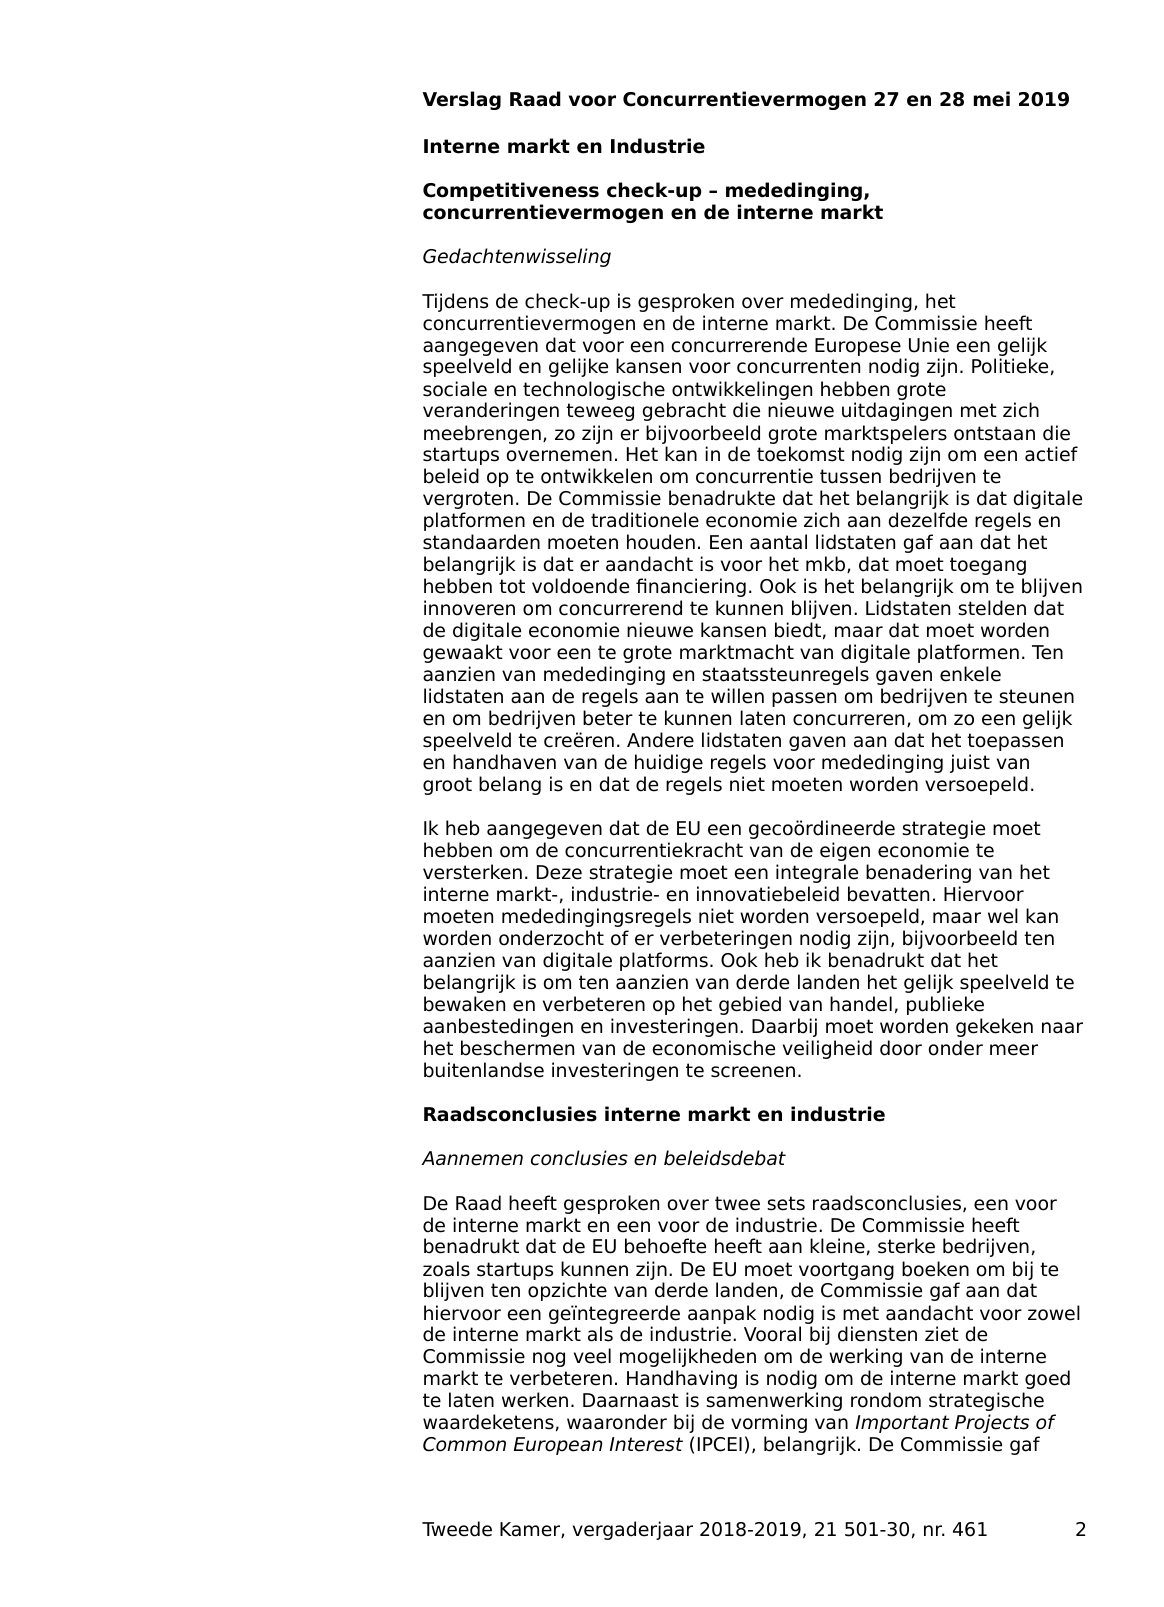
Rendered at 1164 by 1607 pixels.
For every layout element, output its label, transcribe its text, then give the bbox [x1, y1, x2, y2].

subtitle Verslag Raad voor Concurrentievermogen 27 en 28 mei 2019 [422, 89, 1087, 111]
subtitle Aannemen conclusies en beleidsdebat [422, 1148, 1087, 1170]
subtitle Competitiveness check-up – mededinging, concurrentievermogen en de interne markt [422, 180, 1087, 224]
text Tijdens de check-up is gesproken over mededinging, het concurrentievermogen en de interne markt. De Commissie heeft aangegeven dat voor een concurrerende Europese Unie een gelijk speelveld en gelijke kansen voor concurrenten nodig zijn. Politieke, sociale en technologische ontwikkelingen hebben grote veranderingen teweeg gebracht die nieuwe uitdagingen met zich meebrengen, zo zijn er bijvoorbeeld grote marktspelers ontstaan die startups overnemen. Het kan in de toekomst nodig zijn om een actief beleid op te ontwikkelen om concurrentie tussen bedrijven te vergroten. De Commissie benadrukte dat het belangrijk is dat digitale platformen en de traditionele economie zich aan dezelfde regels en standaarden moeten houden. Een aantal lidstaten gaf aan dat het belangrijk is dat er aandacht is voor het mkb, dat moet toegang hebben tot voldoende financiering. Ook is het belangrijk om te blijven innoveren om concurrerend te kunnen blijven. Lidstaten stelden dat de digitale economie nieuwe kansen biedt, maar dat moet worden gewaakt voor een te grote marktmacht van digitale platformen. Ten aanzien van mededinging en staatssteunregels gaven enkele lidstaten aan de regels aan te willen passen om bedrijven te steunen en om bedrijven beter te kunnen laten concurreren, om zo een gelijk speelveld te creëren. Andere lidstaten gaven aan dat het toepassen en handhaven van de huidige regels voor mededinging juist van groot belang is en dat de regels niet moeten worden versoepeld. [422, 291, 1087, 796]
subtitle Gedachtenwisseling [422, 246, 1087, 268]
text Ik heb aangegeven dat de EU een gecoördineerde strategie moet hebben om de concurrentiekracht van de eigen economie te versterken. Deze strategie moet een integrale benadering van het interne markt-, industrie- en innovatiebeleid bevatten. Hiervoor moeten mededingingsregels niet worden versoepeld, maar wel kan worden onderzocht of er verbeteringen nodig zijn, bijvoorbeeld ten aanzien van digitale platforms. Ook heb ik benadrukt dat het belangrijk is om ten aanzien van derde landen het gelijk speelveld te bewaken en verbeteren op het gebied van handel, publieke aanbestedingen en investeringen. Daarbij moet worden gekeken naar het beschermen van de economische veiligheid door onder meer buitenlandse investeringen te screenen. [422, 818, 1087, 1082]
text De Raad heeft gesproken over twee sets raadsconclusies, een voor de interne markt en een voor de industrie. De Commissie heeft benadrukt dat de EU behoefte heeft aan kleine, sterke bedrijven, zoals startups kunnen zijn. De EU moet voortgang boeken om bij te blijven ten opzichte van derde landen, de Commissie gaf aan dat hiervoor een geïntegreerde aanpak nodig is met aandacht voor zowel de interne markt als de industrie. Vooral bij diensten ziet de Commissie nog veel mogelijkheden om de werking van de interne markt te verbeteren. Handhaving is nodig om de interne markt goed te laten werken. Daarnaast is samenwerking rondom strategische waardeketens, waaronder bij de vorming van Important Projects of Common European Interest (IPCEI), belangrijk. De Commissie gaf [422, 1192, 1087, 1456]
subtitle Raadsconclusies interne markt en industrie [422, 1104, 1087, 1126]
subtitle Interne markt en Industrie [422, 136, 1087, 158]
